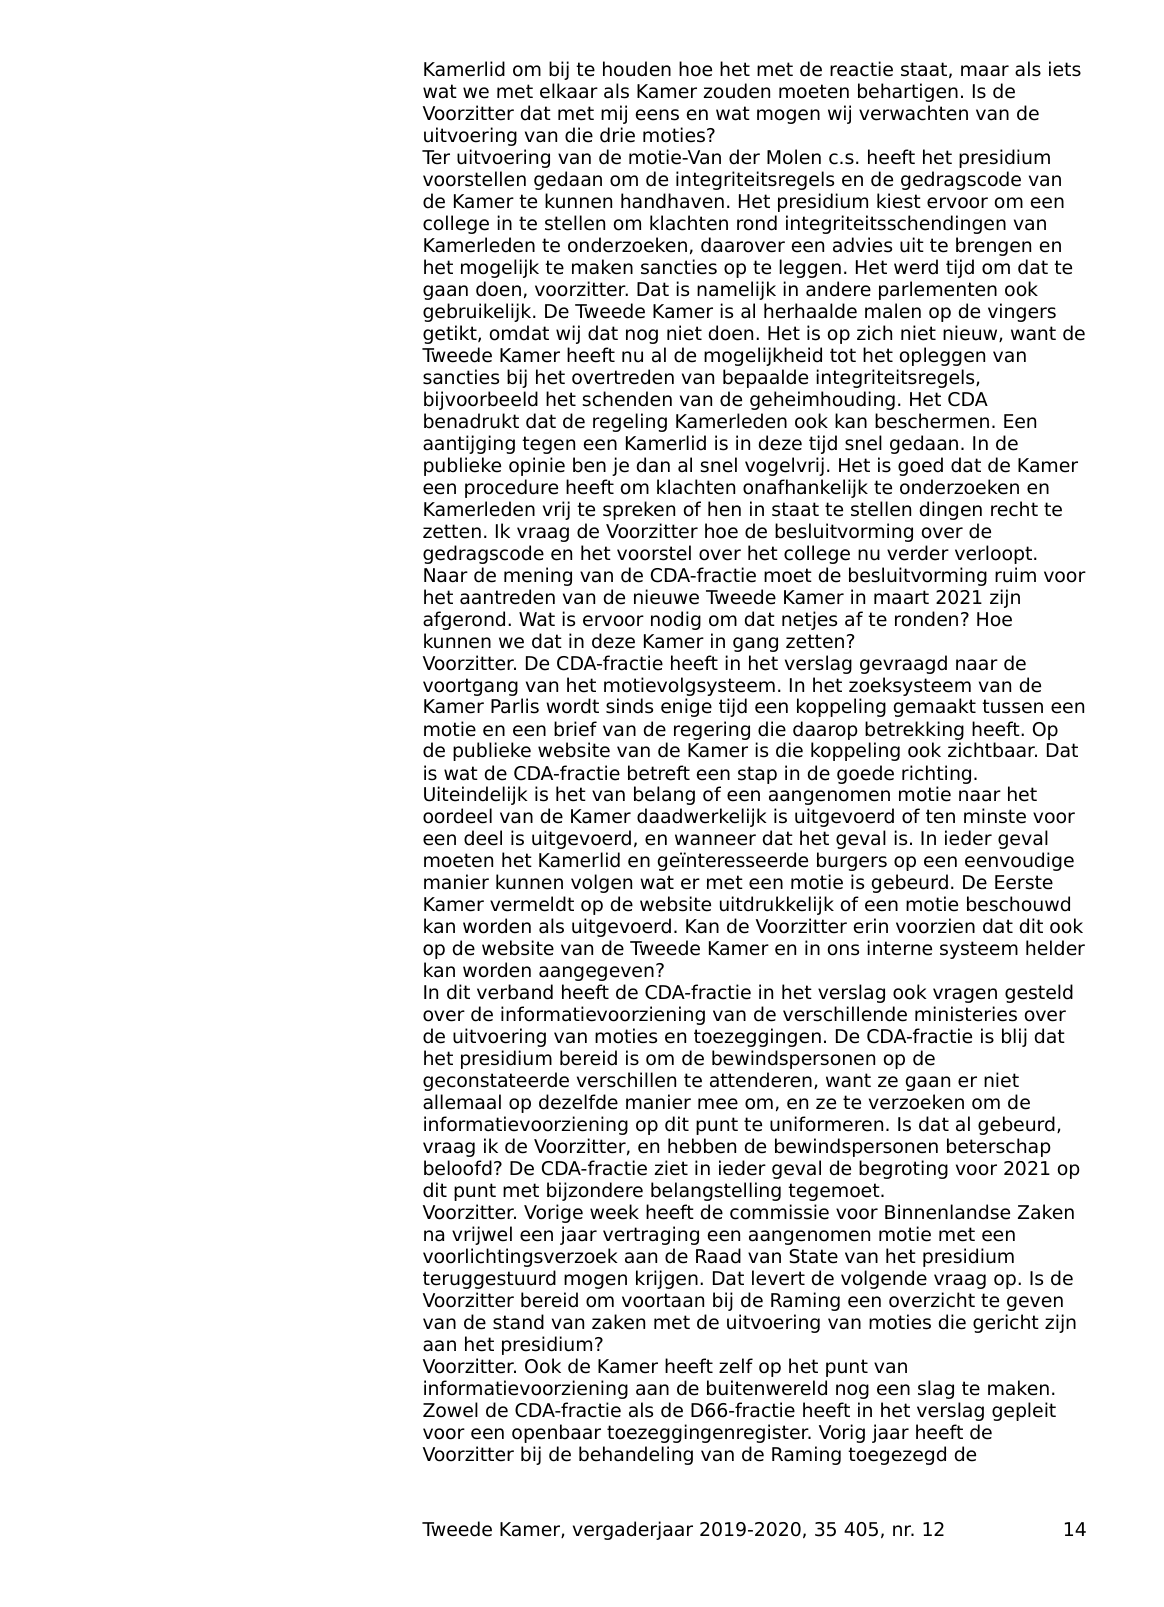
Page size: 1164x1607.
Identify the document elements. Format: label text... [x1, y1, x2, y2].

text Kamerlid om bij te houden hoe het met de reactie staat, maar als iets wat we met elkaar als Kamer zouden moeten behartigen. Is de Voorzitter dat met mij eens en wat mogen wij verwachten van de uitvoering van die drie moties? [422, 59, 1087, 147]
text Ter uitvoering van de motie-Van der Molen c.s. heeft het presidium voorstellen gedaan om de integriteitsregels en de gedragscode van de Kamer te kunnen handhaven. Het presidium kiest ervoor om een college in te stellen om klachten rond integriteitsschendingen van Kamerleden te onderzoeken, daarover een advies uit te brengen en het mogelijk te maken sancties op te leggen. Het werd tijd om dat te gaan doen, voorzitter. Dat is namelijk in andere parlementen ook gebruikelijk. De Tweede Kamer is al herhaalde malen op de vingers getikt, omdat wij dat nog niet doen. Het is op zich niet nieuw, want de Tweede Kamer heeft nu al de mogelijkheid tot het opleggen van sancties bij het overtreden van bepaalde integriteitsregels, bijvoorbeeld het schenden van de geheimhouding. Het CDA benadrukt dat de regeling Kamerleden ook kan beschermen. Een aantijging tegen een Kamerlid is in deze tijd snel gedaan. In de publieke opinie ben je dan al snel vogelvrij. Het is goed dat de Kamer een procedure heeft om klachten onafhankelijk te onderzoeken en Kamerleden vrij te spreken of hen in staat te stellen dingen recht te zetten. Ik vraag de Voorzitter hoe de besluitvorming over de gedragscode en het voorstel over het college nu verder verloopt. Naar de mening van de CDA-fractie moet de besluitvorming ruim voor het aantreden van de nieuwe Tweede Kamer in maart 2021 zijn afgerond. Wat is ervoor nodig om dat netjes af te ronden? Hoe kunnen we dat in deze Kamer in gang zetten? [422, 147, 1087, 652]
text In dit verband heeft de CDA-fractie in het verslag ook vragen gesteld over de informatievoorziening van de verschillende ministeries over de uitvoering van moties en toezeggingen. De CDA-fractie is blij dat het presidium bereid is om de bewindspersonen op de geconstateerde verschillen te attenderen, want ze gaan er niet allemaal op dezelfde manier mee om, en ze te verzoeken om de informatievoorziening op dit punt te uniformeren. Is dat al gebeurd, vraag ik de Voorzitter, en hebben de bewindspersonen beterschap beloofd? De CDA-fractie ziet in ieder geval de begroting voor 2021 op dit punt met bijzondere belangstelling tegemoet. [422, 982, 1087, 1202]
text Voorzitter. Vorige week heeft de commissie voor Binnenlandse Zaken na vrijwel een jaar vertraging een aangenomen motie met een voorlichtingsverzoek aan de Raad van State van het presidium teruggestuurd mogen krijgen. Dat levert de volgende vraag op. Is de Voorzitter bereid om voortaan bij de Raming een overzicht te geven van de stand van zaken met de uitvoering van moties die gericht zijn aan het presidium? [422, 1202, 1087, 1356]
text Voorzitter. Ook de Kamer heeft zelf op het punt van informatievoorziening aan de buitenwereld nog een slag te maken. Zowel de CDA-fractie als de D66-fractie heeft in het verslag gepleit voor een openbaar toezeggingenregister. Vorig jaar heeft de Voorzitter bij de behandeling van de Raming toegezegd de [422, 1356, 1087, 1466]
text Voorzitter. De CDA-fractie heeft in het verslag gevraagd naar de voortgang van het motievolgsysteem. In het zoeksysteem van de Kamer Parlis wordt sinds enige tijd een koppeling gemaakt tussen een motie en een brief van de regering die daarop betrekking heeft. Op de publieke website van de Kamer is die koppeling ook zichtbaar. Dat is wat de CDA-fractie betreft een stap in de goede richting. Uiteindelijk is het van belang of een aangenomen motie naar het oordeel van de Kamer daadwerkelijk is uitgevoerd of ten minste voor een deel is uitgevoerd, en wanneer dat het geval is. In ieder geval moeten het Kamerlid en geïnteresseerde burgers op een eenvoudige manier kunnen volgen wat er met een motie is gebeurd. De Eerste Kamer vermeldt op de website uitdrukkelijk of een motie beschouwd kan worden als uitgevoerd. Kan de Voorzitter erin voorzien dat dit ook op de website van de Tweede Kamer en in ons interne systeem helder kan worden aangegeven? [422, 652, 1087, 982]
